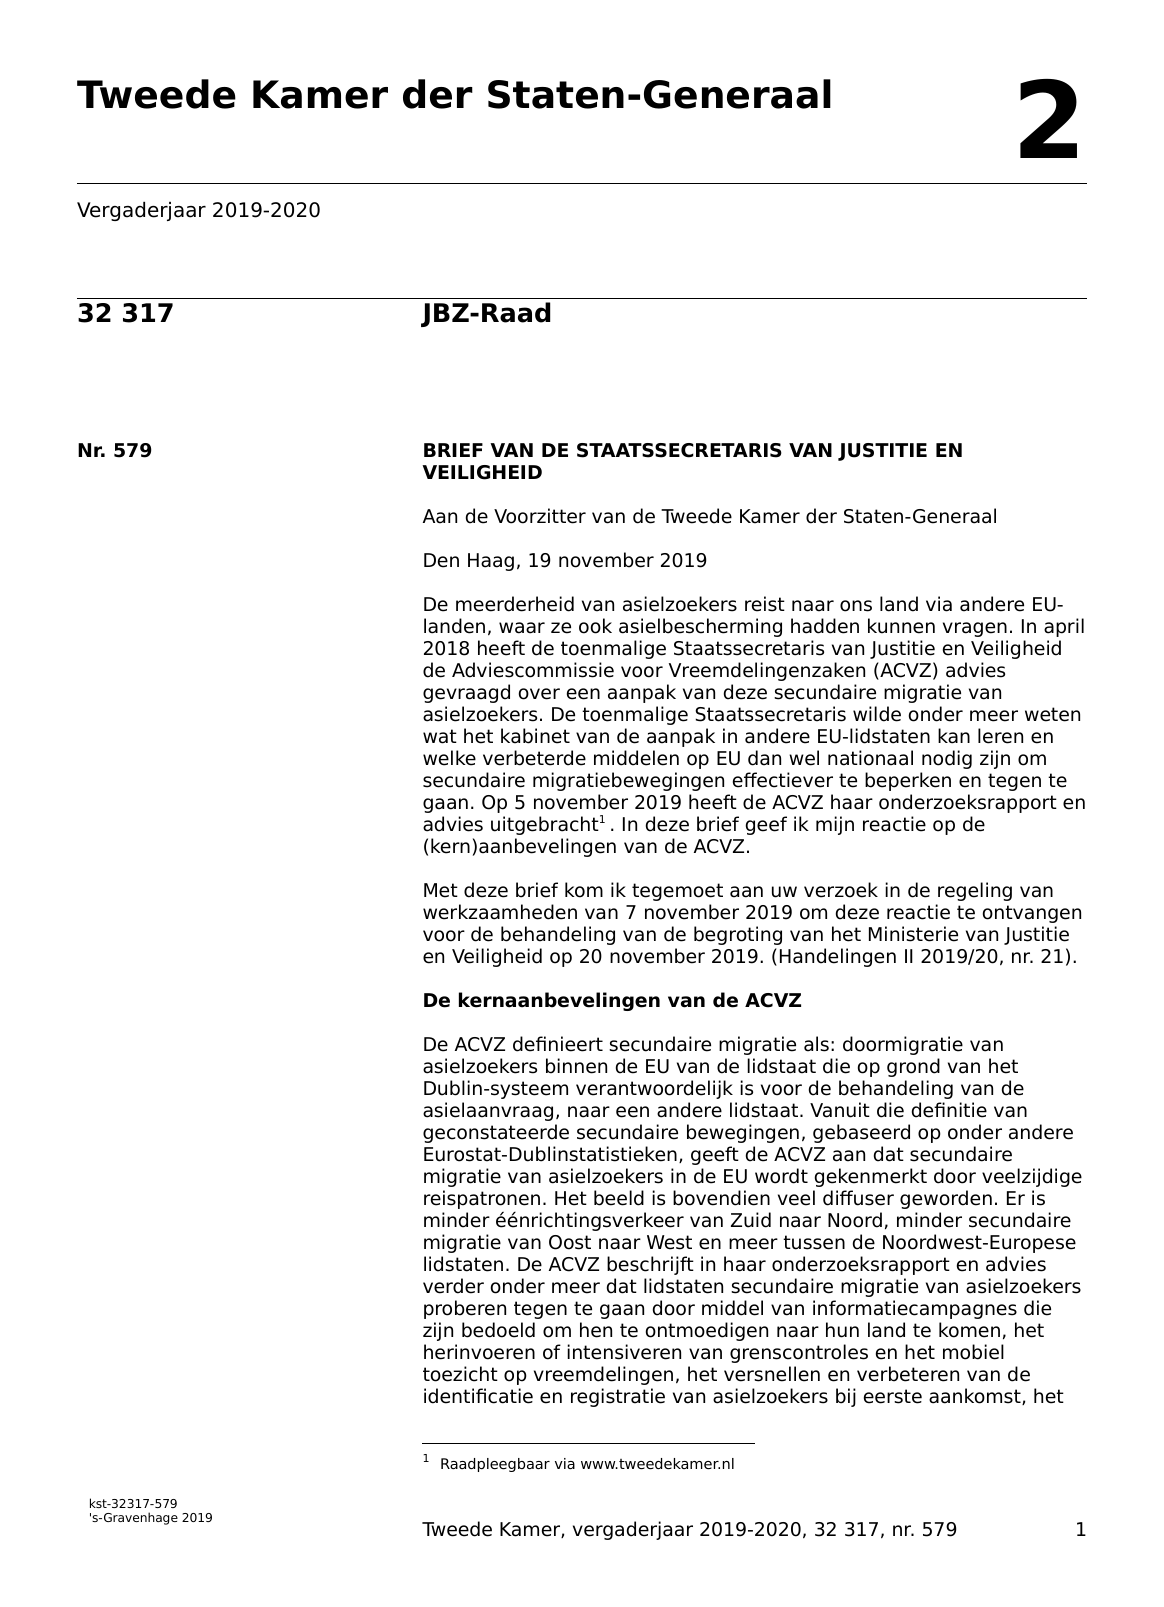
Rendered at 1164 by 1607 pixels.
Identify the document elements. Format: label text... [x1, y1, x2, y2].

text Den Haag, 19 november 2019 [422, 550, 1087, 572]
text kst-32317-579 [88, 1497, 323, 1511]
subtitle Nr. 579 BRIEF VAN DE STAATSSECRETARIS VAN JUSTITIE EN VEILIGHEID [77, 440, 1087, 484]
subtitle 32 317 JBZ-Raad [77, 299, 1087, 329]
text Raadpleegbaar via www.tweedekamer.nl [422, 1452, 1087, 1474]
table_header Tweede Kamer der Staten-Generaal [77, 59, 886, 183]
text Met deze brief kom ik tegemoet aan uw verzoek in de regeling van werkzaamheden van 7 november 2019 om deze reactie te ontvangen voor de behandeling van de begroting van het Ministerie van Justitie en Veiligheid op 20 november 2019. (Handelingen II 2019/20, nr. 21). [422, 880, 1087, 968]
table_cell Vergaderjaar 2019-2020 [77, 184, 1087, 298]
text De ACVZ definieert secundaire migratie als: doormigratie van asielzoekers binnen de EU van de lidstaat die op grond van het Dublin-systeem verantwoordelijk is voor de behandeling van de asielaanvraag, naar een andere lidstaat. Vanuit die definitie van geconstateerde secundaire bewegingen, gebaseerd op onder andere Eurostat-Dublinstatistieken, geeft de ACVZ aan dat secundaire migratie van asielzoekers in de EU wordt gekenmerkt door veelzijdige reispatronen. Het beeld is bovendien veel diffuser geworden. Er is minder éénrichtingsverkeer van Zuid naar Noord, minder secundaire migratie van Oost naar West en meer tussen de Noordwest-Europese lidstaten. De ACVZ beschrijft in haar onderzoeksrapport en advies verder onder meer dat lidstaten secundaire migratie van asielzoekers proberen tegen te gaan door middel van informatiecampagnes die zijn bedoeld om hen te ontmoedigen naar hun land te komen, het herinvoeren of intensiveren van grenscontroles en het mobiel toezicht op vreemdelingen, het versnellen en verbeteren van de identificatie en registratie van asielzoekers bij eerste aankomst, het [422, 1034, 1087, 1408]
text Aan de Voorzitter van de Tweede Kamer der Staten-Generaal [422, 506, 1087, 528]
subtitle De kernaanbevelingen van de ACVZ [422, 990, 1087, 1012]
text 's-Gravenhage 2019 [88, 1511, 323, 1525]
text De meerderheid van asielzoekers reist naar ons land via andere EU-landen, waar ze ook asielbescherming hadden kunnen vragen. In april 2018 heeft de toenmalige Staatssecretaris van Justitie en Veiligheid de Adviescommissie voor Vreemdelingenzaken (ACVZ) advies gevraagd over een aanpak van deze secundaire migratie van asielzoekers. De toenmalige Staatssecretaris wilde onder meer weten wat het kabinet van de aanpak in andere EU-lidstaten kan leren en welke verbeterde middelen op EU dan wel nationaal nodig zijn om secundaire migratiebewegingen effectiever te beperken en tegen te gaan. Op 5 november 2019 heeft de ACVZ haar onderzoeksrapport en advies uitgebracht. In deze brief geef ik mijn reactie op de (kern)aanbevelingen van de ACVZ. [422, 594, 1087, 858]
table_header 2 [886, 59, 1087, 183]
